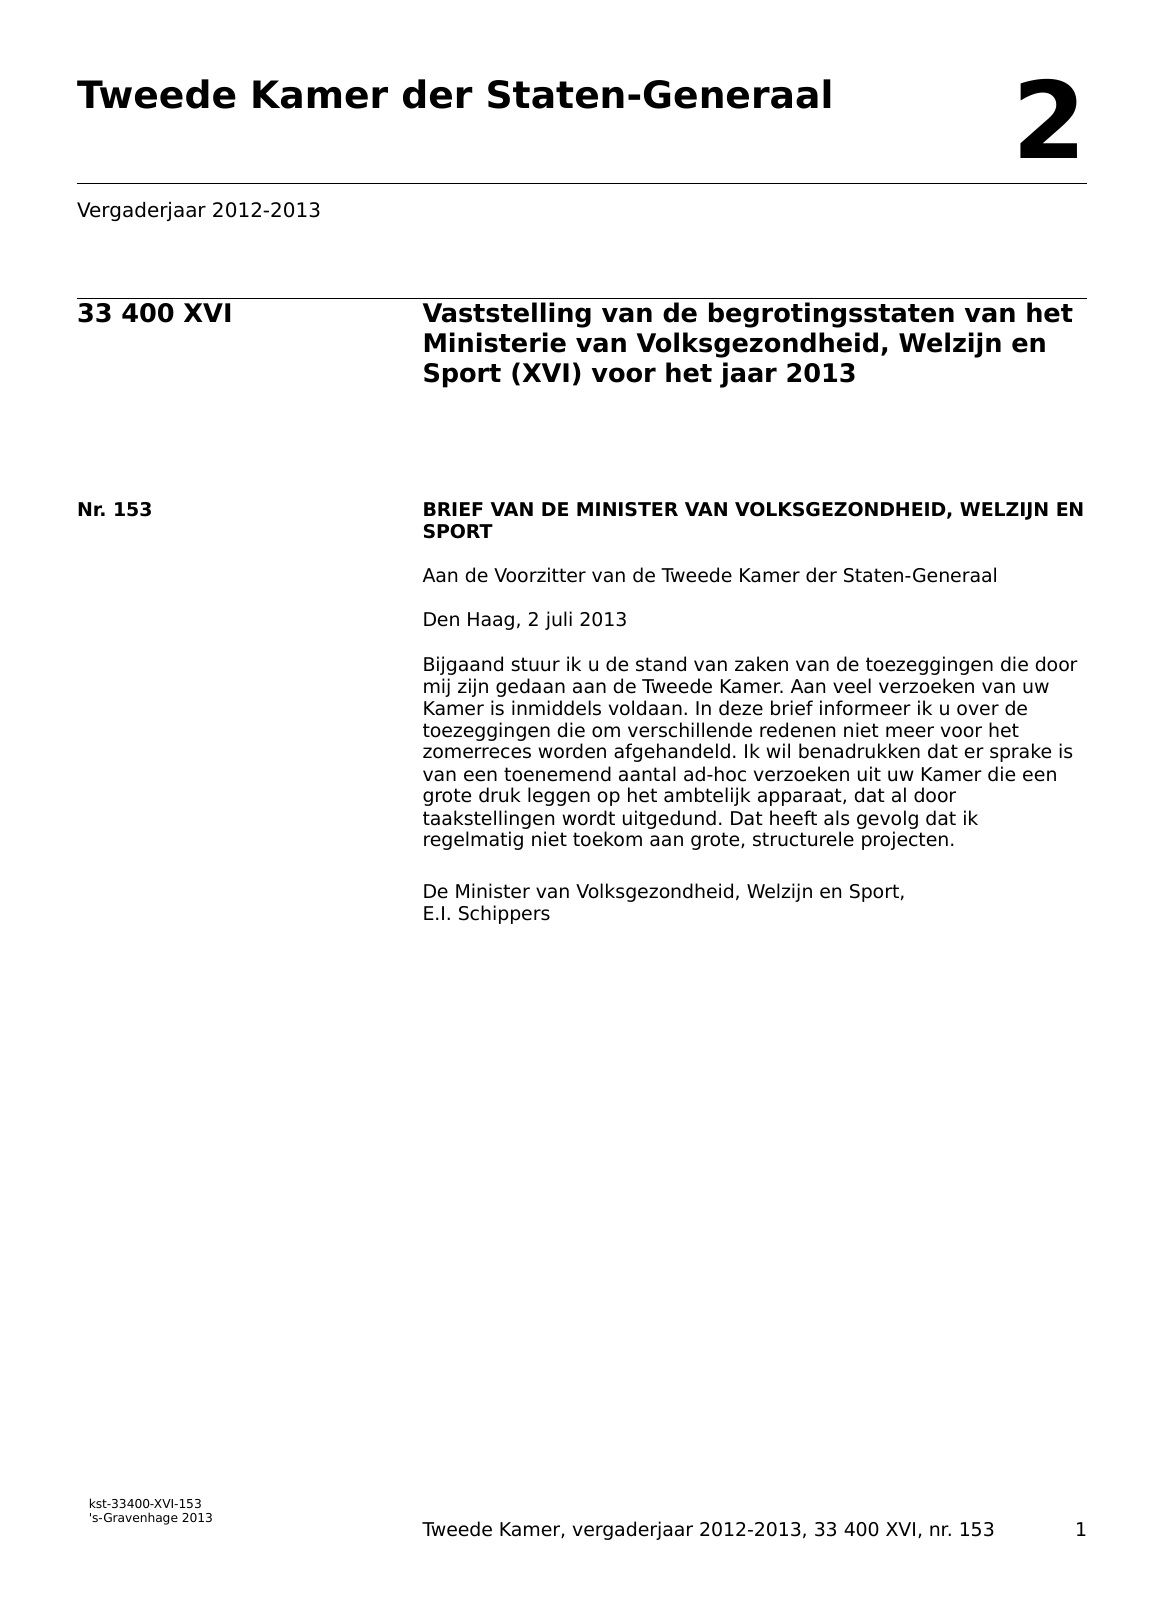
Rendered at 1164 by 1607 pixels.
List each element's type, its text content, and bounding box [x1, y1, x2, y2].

text De Minister van Volksgezondheid, Welzijn en Sport, E.I. Schippers [422, 881, 1087, 925]
text Den Haag, 2 juli 2013 [422, 609, 1087, 631]
subtitle 33 400 XVI Vaststelling van de begrotingsstaten van het Ministerie van Volksgezondheid, Welzijn en Sport (XVI) voor het jaar 2013 [77, 299, 1087, 388]
text Aan de Voorzitter van de Tweede Kamer der Staten-Generaal [422, 565, 1087, 587]
table_header 2 [886, 59, 1087, 183]
text Bijgaand stuur ik u de stand van zaken van de toezeggingen die door mij zijn gedaan aan de Tweede Kamer. Aan veel verzoeken van uw Kamer is inmiddels voldaan. In deze brief informeer ik u over de toezeggingen die om verschillende redenen niet meer voor het zomerreces worden afgehandeld. Ik wil benadrukken dat er sprake is van een toenemend aantal ad-hoc verzoeken uit uw Kamer die een grote druk leggen op het ambtelijk apparaat, dat al door taakstellingen wordt uitgedund. Dat heeft als gevolg dat ik regelmatig niet toekom aan grote, structurele projecten. [422, 653, 1087, 851]
table_cell Vergaderjaar 2012-2013 [77, 184, 1087, 298]
subtitle Nr. 153 BRIEF VAN DE MINISTER VAN VOLKSGEZONDHEID, WELZIJN EN SPORT [77, 499, 1087, 543]
text 's-Gravenhage 2013 [88, 1511, 323, 1525]
text kst-33400-XVI-153 [88, 1497, 323, 1511]
table_header Tweede Kamer der Staten-Generaal [77, 59, 886, 183]
